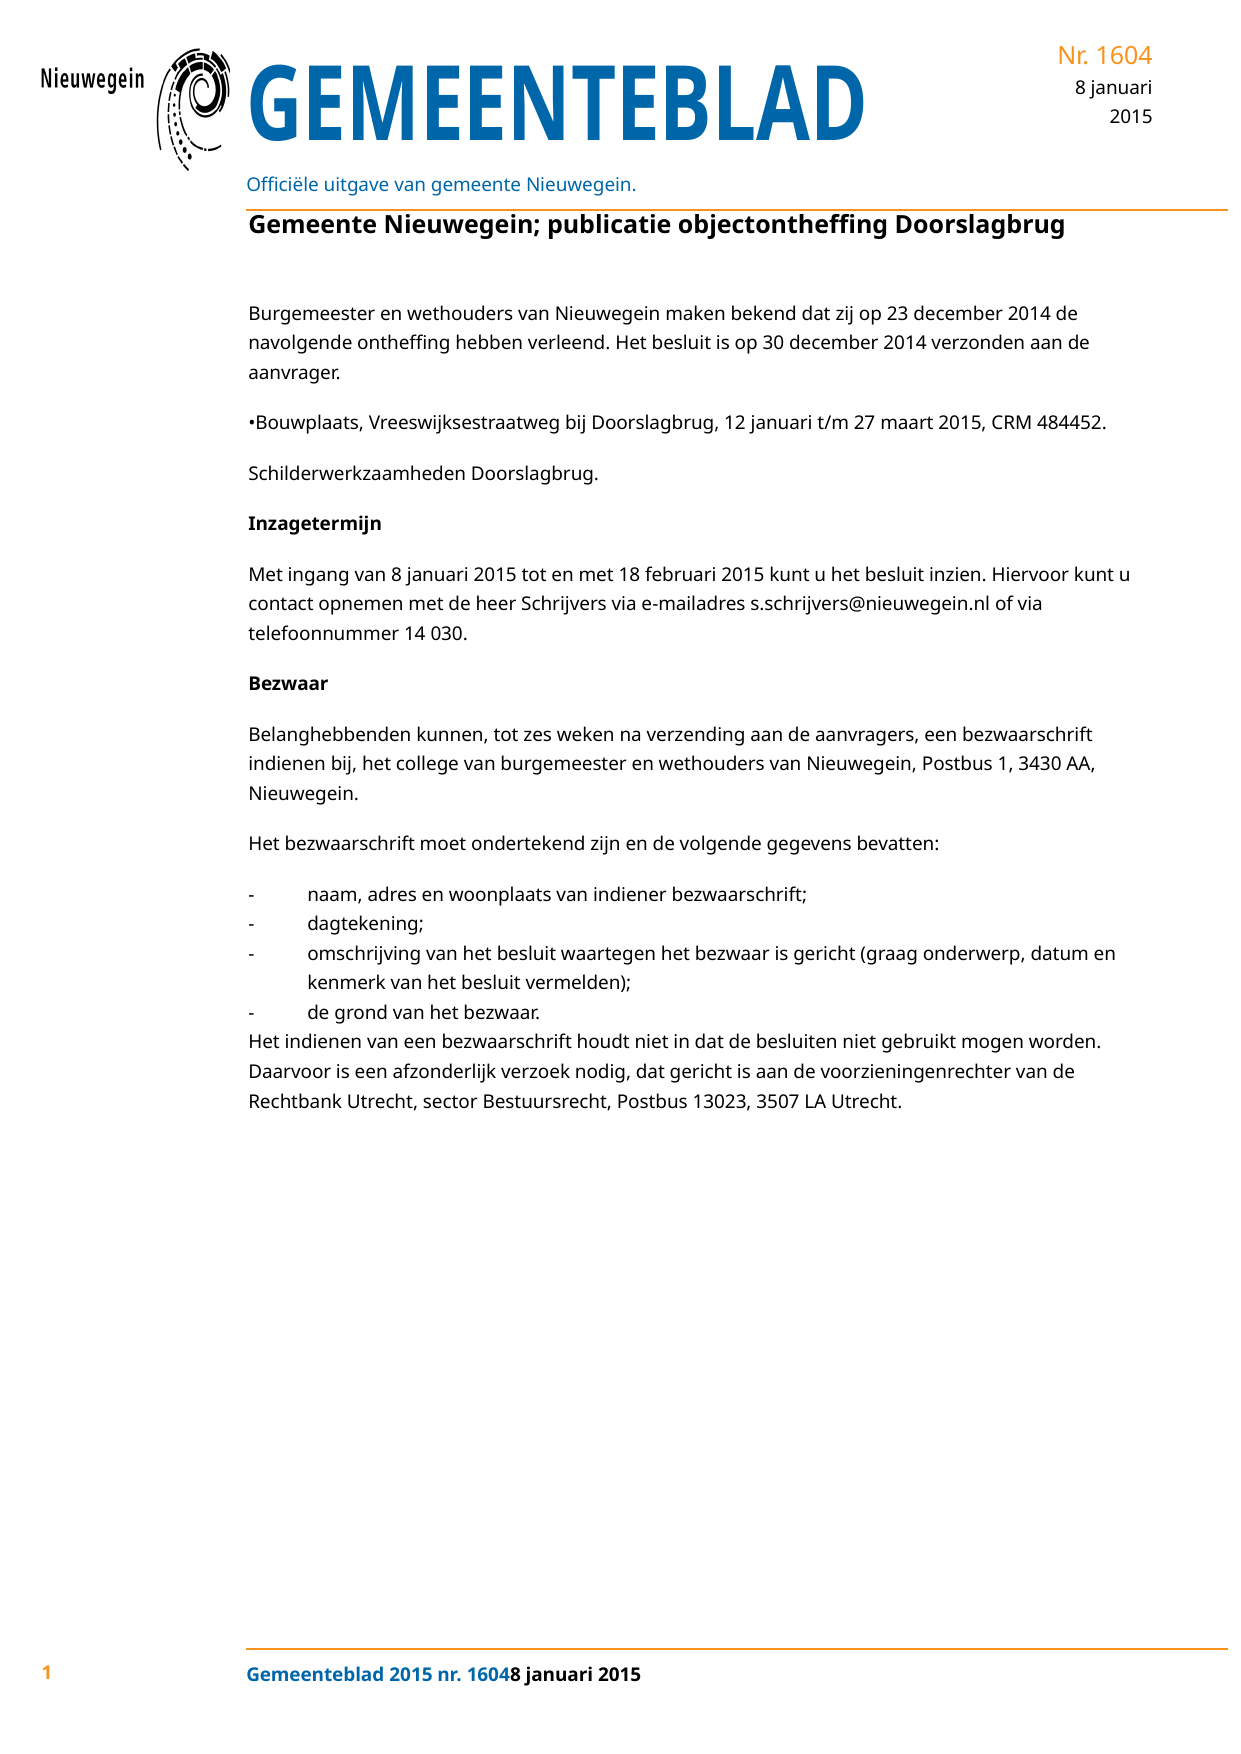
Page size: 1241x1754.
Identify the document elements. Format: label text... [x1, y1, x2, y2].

picture [41, 47, 231, 172]
text Bezwaar [248, 670, 1152, 696]
text Gemeente Nieuwegein; publicatie objectontheffing Doorslagbrug [248, 211, 1152, 241]
text Belanghebbenden kunnen, tot zes weken na verzending aan de aanvragers, een bezwaarschrift indienen bij, het college van burgemeester en wethouders van Nieuwegein, Postbus 1, 3430 AA, Nieuwegein. [248, 721, 1152, 806]
list de grond van het bezwaar. [248, 999, 1152, 1025]
text Inzagetermijn [248, 510, 1152, 536]
text Schilderwerkzaamheden Doorslagbrug. [248, 460, 1152, 486]
text Het indienen van een bezwaarschrift houdt niet in dat de besluiten niet gebruikt mogen worden. Daarvoor is een afzonderlijk verzoek nodig, dat gericht is aan de voorzieningenrechter van de Rechtbank Utrecht, sector Bestuursrecht, Postbus 13023, 3507 LA Utrecht. [248, 1029, 1152, 1113]
text Burgemeester en wethouders van Nieuwegein maken bekend dat zij op 23 december 2014 de navolgende ontheffing hebben verleend. Het besluit is op 30 december 2014 verzonden aan de aanvrager. [248, 300, 1152, 385]
text •Bouwplaats, Vreeswijksestraatweg bij Doorslagbrug, 12 januari t/m 27 maart 2015, CRM 484452. [248, 409, 1152, 435]
list omschrijving van het besluit waartegen het bezwaar is gericht (graag onderwerp, datum en kenmerk van het besluit vermelden); [248, 940, 1152, 995]
text Met ingang van 8 januari 2015 tot en met 18 februari 2015 kunt u het besluit inzien. Hiervoor kunt u contact opnemen met de heer Schrijvers via e-mailadres s.schrijvers@nieuwegein.nl of via telefoonnummer 14 030. [248, 561, 1152, 646]
text Het bezwaarschrift moet ondertekend zijn en de volgende gegevens bevatten: [248, 830, 1152, 856]
list dagtekening; [248, 910, 1152, 936]
list naam, adres en woonplaats van indiener bezwaarschrift; [248, 881, 1152, 906]
